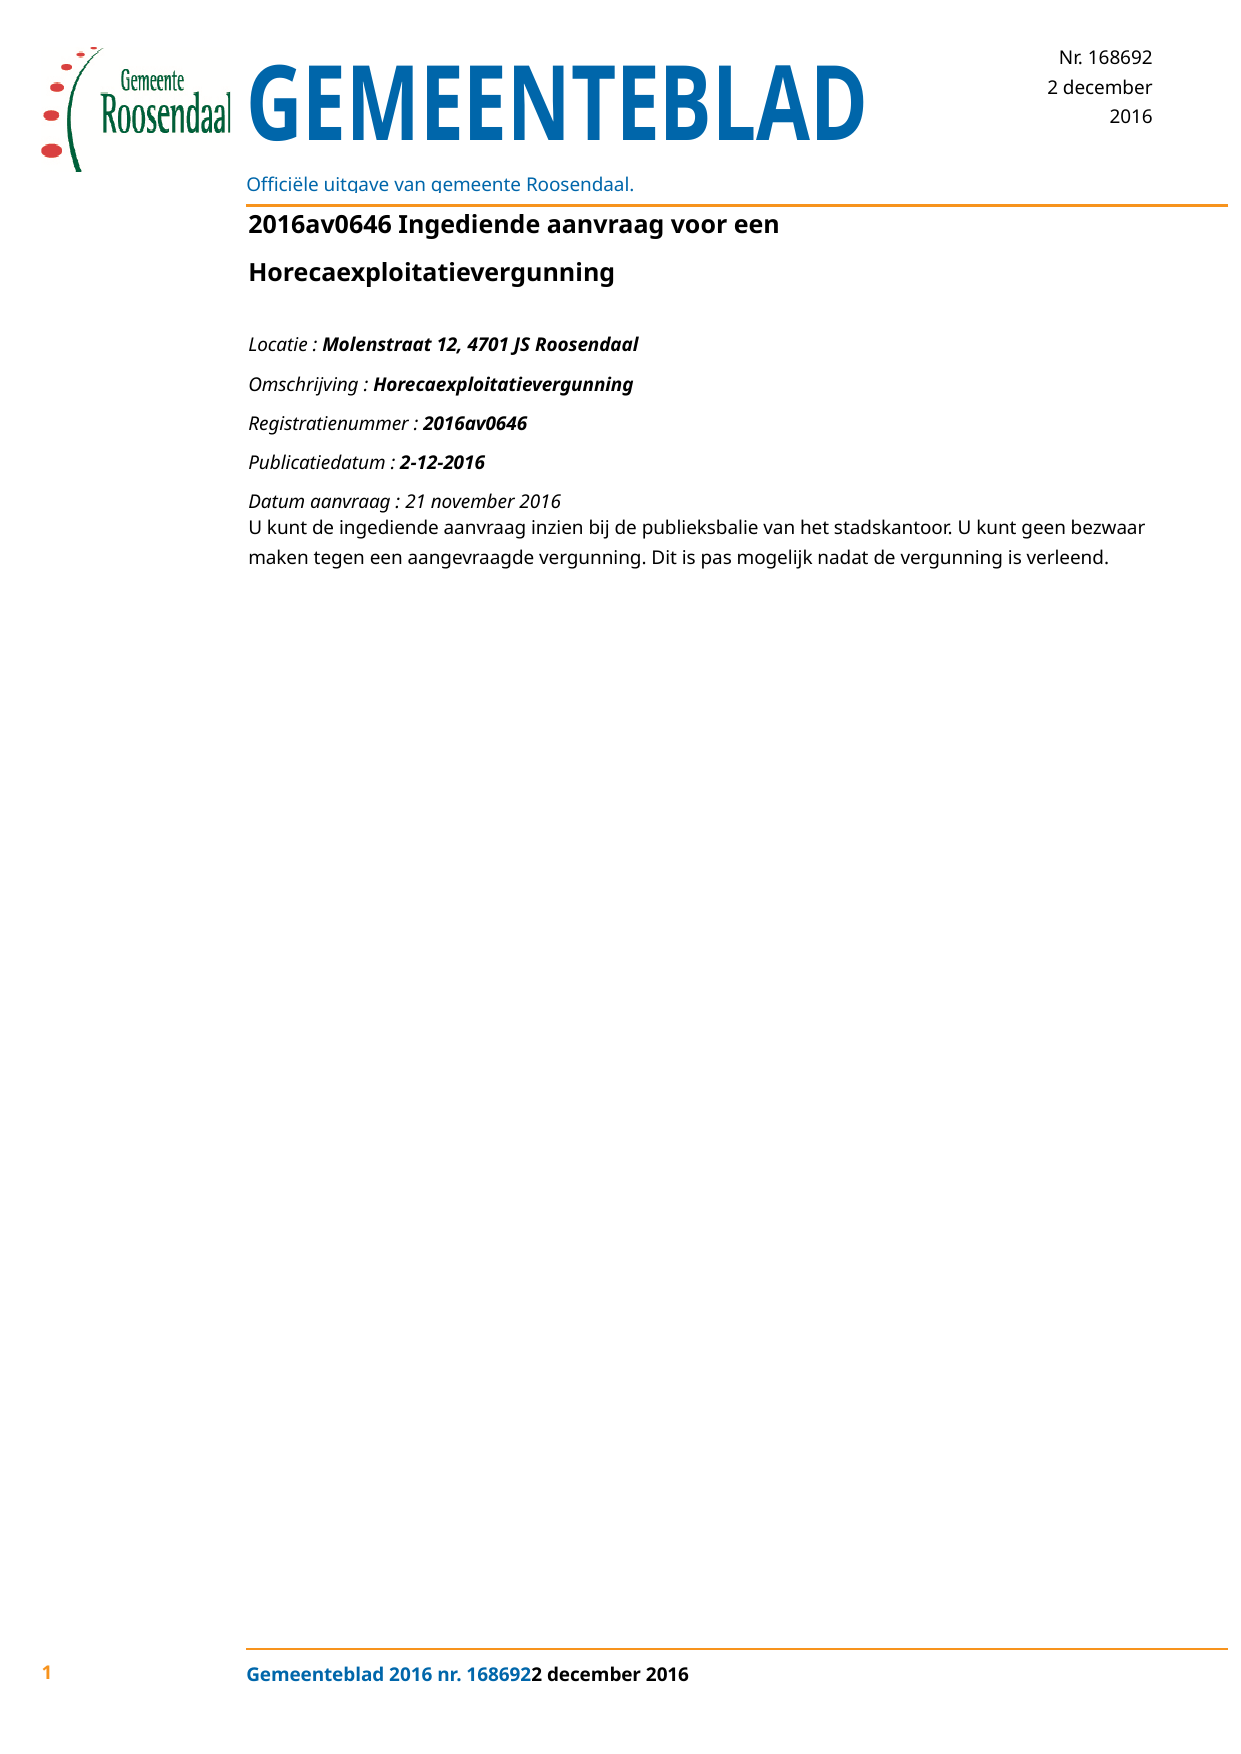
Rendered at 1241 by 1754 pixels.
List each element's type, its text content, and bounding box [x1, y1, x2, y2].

picture [41, 47, 231, 172]
text U kunt de ingediende aanvraag inzien bij de publieksbalie van het stadskantoor. U kunt geen bezwaar maken tegen een aangevraagde vergunning. Dit is pas mogelijk nadat de vergunning is verleend. [248, 514, 1152, 569]
text Registratienummer : 2016av0646 [248, 410, 1152, 436]
text Omschrijving : Horecaexploitatievergunning [248, 371, 1152, 396]
text Datum aanvraag : 21 november 2016 [248, 488, 1152, 514]
text 2016av0646 Ingediende aanvraag voor een Horecaexploitatievergunning [248, 207, 1152, 288]
text Publicatiedatum : 2-12-2016 [248, 449, 1152, 475]
text Locatie : Molenstraat 12, 4701 JS Roosendaal [248, 331, 1152, 357]
